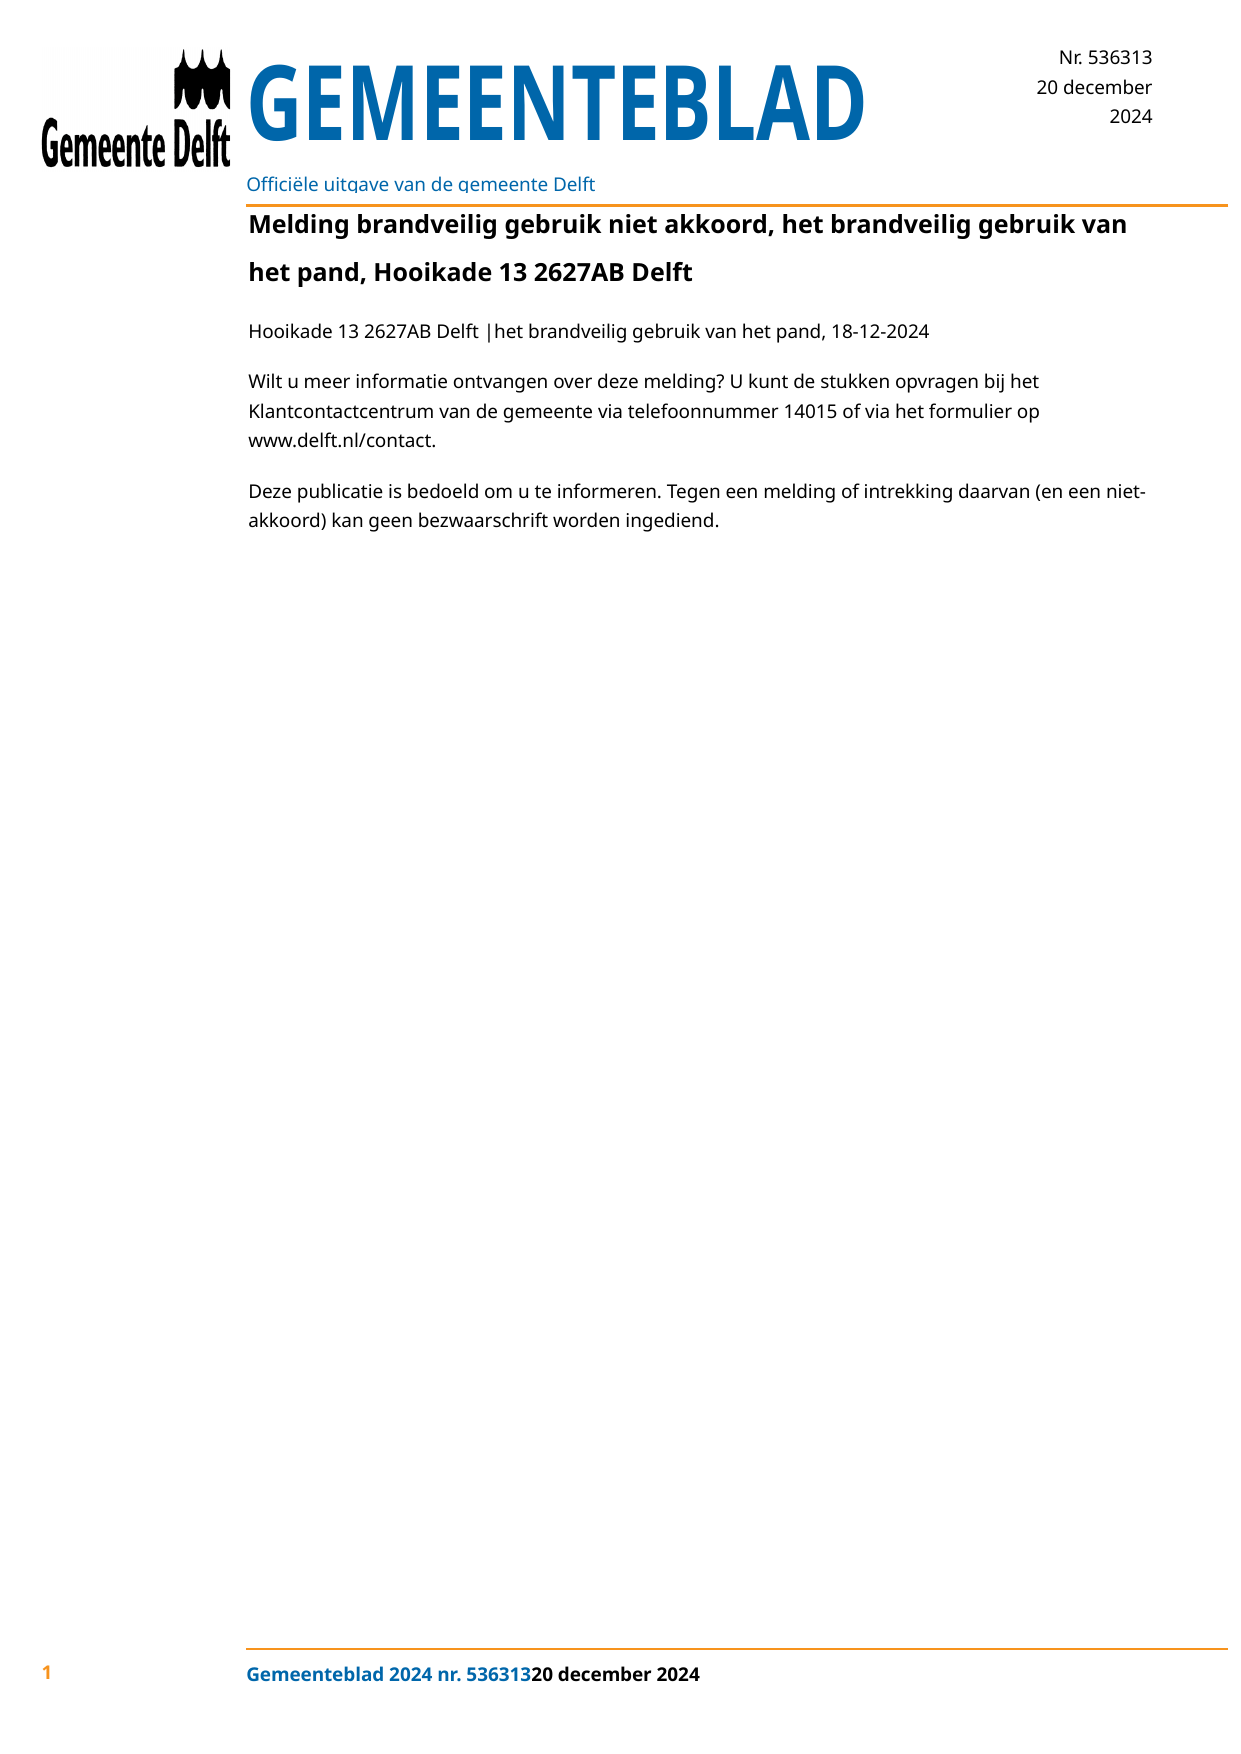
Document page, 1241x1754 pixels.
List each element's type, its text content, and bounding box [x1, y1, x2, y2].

text Deze publicatie is bedoeld om u te informeren. Tegen een melding of intrekking daarvan (en een niet-akkoord) kan geen bezwaarschrift worden ingediend. [248, 478, 1152, 533]
picture [41, 47, 231, 172]
text Hooikade 13 2627AB Delft |het brandveilig gebruik van het pand, 18-12-2024 [248, 318, 1152, 344]
text Melding brandveilig gebruik niet akkoord, het brandveilig gebruik van het pand, Hooikade 13 2627AB Delft [248, 207, 1152, 288]
text Wilt u meer informatie ontvangen over deze melding? U kunt de stukken opvragen bij het Klantcontactcentrum van de gemeente via telefoonnummer 14015 of via het formulier op www.delft.nl/contact. [248, 368, 1152, 453]
